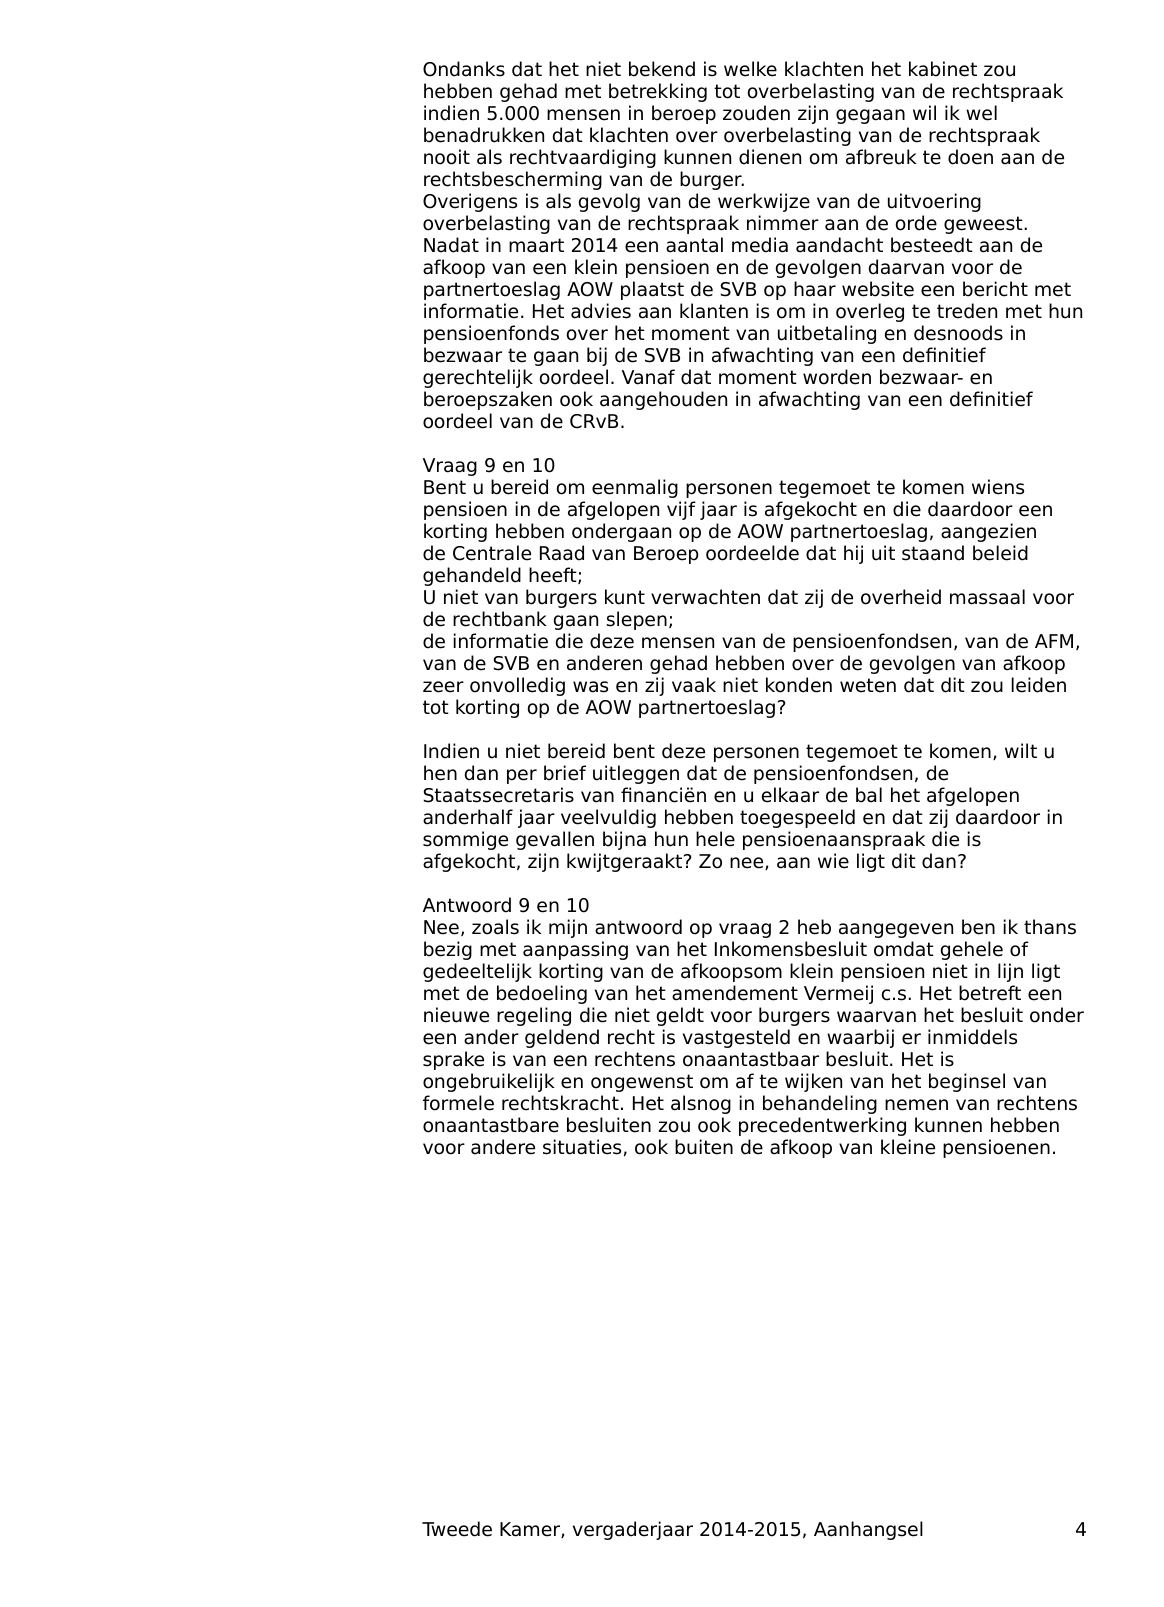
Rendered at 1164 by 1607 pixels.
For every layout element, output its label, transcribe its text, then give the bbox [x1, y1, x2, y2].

text Vraag 9 en 10 [422, 455, 1087, 477]
text Antwoord 9 en 10 [422, 895, 1087, 917]
text de Centrale Raad van Beroep oordeelde dat hij uit staand beleid gehandeld heeft; [422, 543, 1087, 587]
text Ondanks dat het niet bekend is welke klachten het kabinet zou hebben gehad met betrekking tot overbelasting van de rechtspraak indien 5.000 mensen in beroep zouden zijn gegaan wil ik wel benadrukken dat klachten over overbelasting van de rechtspraak nooit als rechtvaardiging kunnen dienen om afbreuk te doen aan de rechtsbescherming van de burger. [422, 59, 1087, 191]
text de informatie die deze mensen van de pensioenfondsen, van de AFM, van de SVB en anderen gehad hebben over de gevolgen van afkoop zeer onvolledig was en zij vaak niet konden weten dat dit zou leiden tot korting op de AOW partnertoeslag? [422, 631, 1087, 719]
text Nee, zoals ik mijn antwoord op vraag 2 heb aangegeven ben ik thans bezig met aanpassing van het Inkomensbesluit omdat gehele of gedeeltelijk korting van de afkoopsom klein pensioen niet in lijn ligt met de bedoeling van het amendement Vermeij c.s. Het betreft een nieuwe regeling die niet geldt voor burgers waarvan het besluit onder een ander geldend recht is vastgesteld en waarbij er inmiddels sprake is van een rechtens onaantastbaar besluit. Het is ongebruikelijk en ongewenst om af te wijken van het beginsel van formele rechtskracht. Het alsnog in behandeling nemen van rechtens onaantastbare besluiten zou ook precedentwerking kunnen hebben voor andere situaties, ook buiten de afkoop van kleine pensioenen. [422, 917, 1087, 1159]
text U niet van burgers kunt verwachten dat zij de overheid massaal voor de rechtbank gaan slepen; [422, 587, 1087, 631]
text Bent u bereid om eenmalig personen tegemoet te komen wiens pensioen in de afgelopen vijf jaar is afgekocht en die daardoor een korting hebben ondergaan op de AOW partnertoeslag, aangezien [422, 477, 1087, 543]
text Indien u niet bereid bent deze personen tegemoet te komen, wilt u hen dan per brief uitleggen dat de pensioenfondsen, de Staatssecretaris van financiën en u elkaar de bal het afgelopen anderhalf jaar veelvuldig hebben toegespeeld en dat zij daardoor in sommige gevallen bijna hun hele pensioenaanspraak die is afgekocht, zijn kwijtgeraakt? Zo nee, aan wie ligt dit dan? [422, 741, 1087, 873]
text Overigens is als gevolg van de werkwijze van de uitvoering overbelasting van de rechtspraak nimmer aan de orde geweest. Nadat in maart 2014 een aantal media aandacht besteedt aan de afkoop van een klein pensioen en de gevolgen daarvan voor de partnertoeslag AOW plaatst de SVB op haar website een bericht met informatie. Het advies aan klanten is om in overleg te treden met hun pensioenfonds over het moment van uitbetaling en desnoods in bezwaar te gaan bij de SVB in afwachting van een definitief gerechtelijk oordeel. Vanaf dat moment worden bezwaar- en beroepszaken ook aangehouden in afwachting van een definitief oordeel van de CRvB. [422, 191, 1087, 433]
